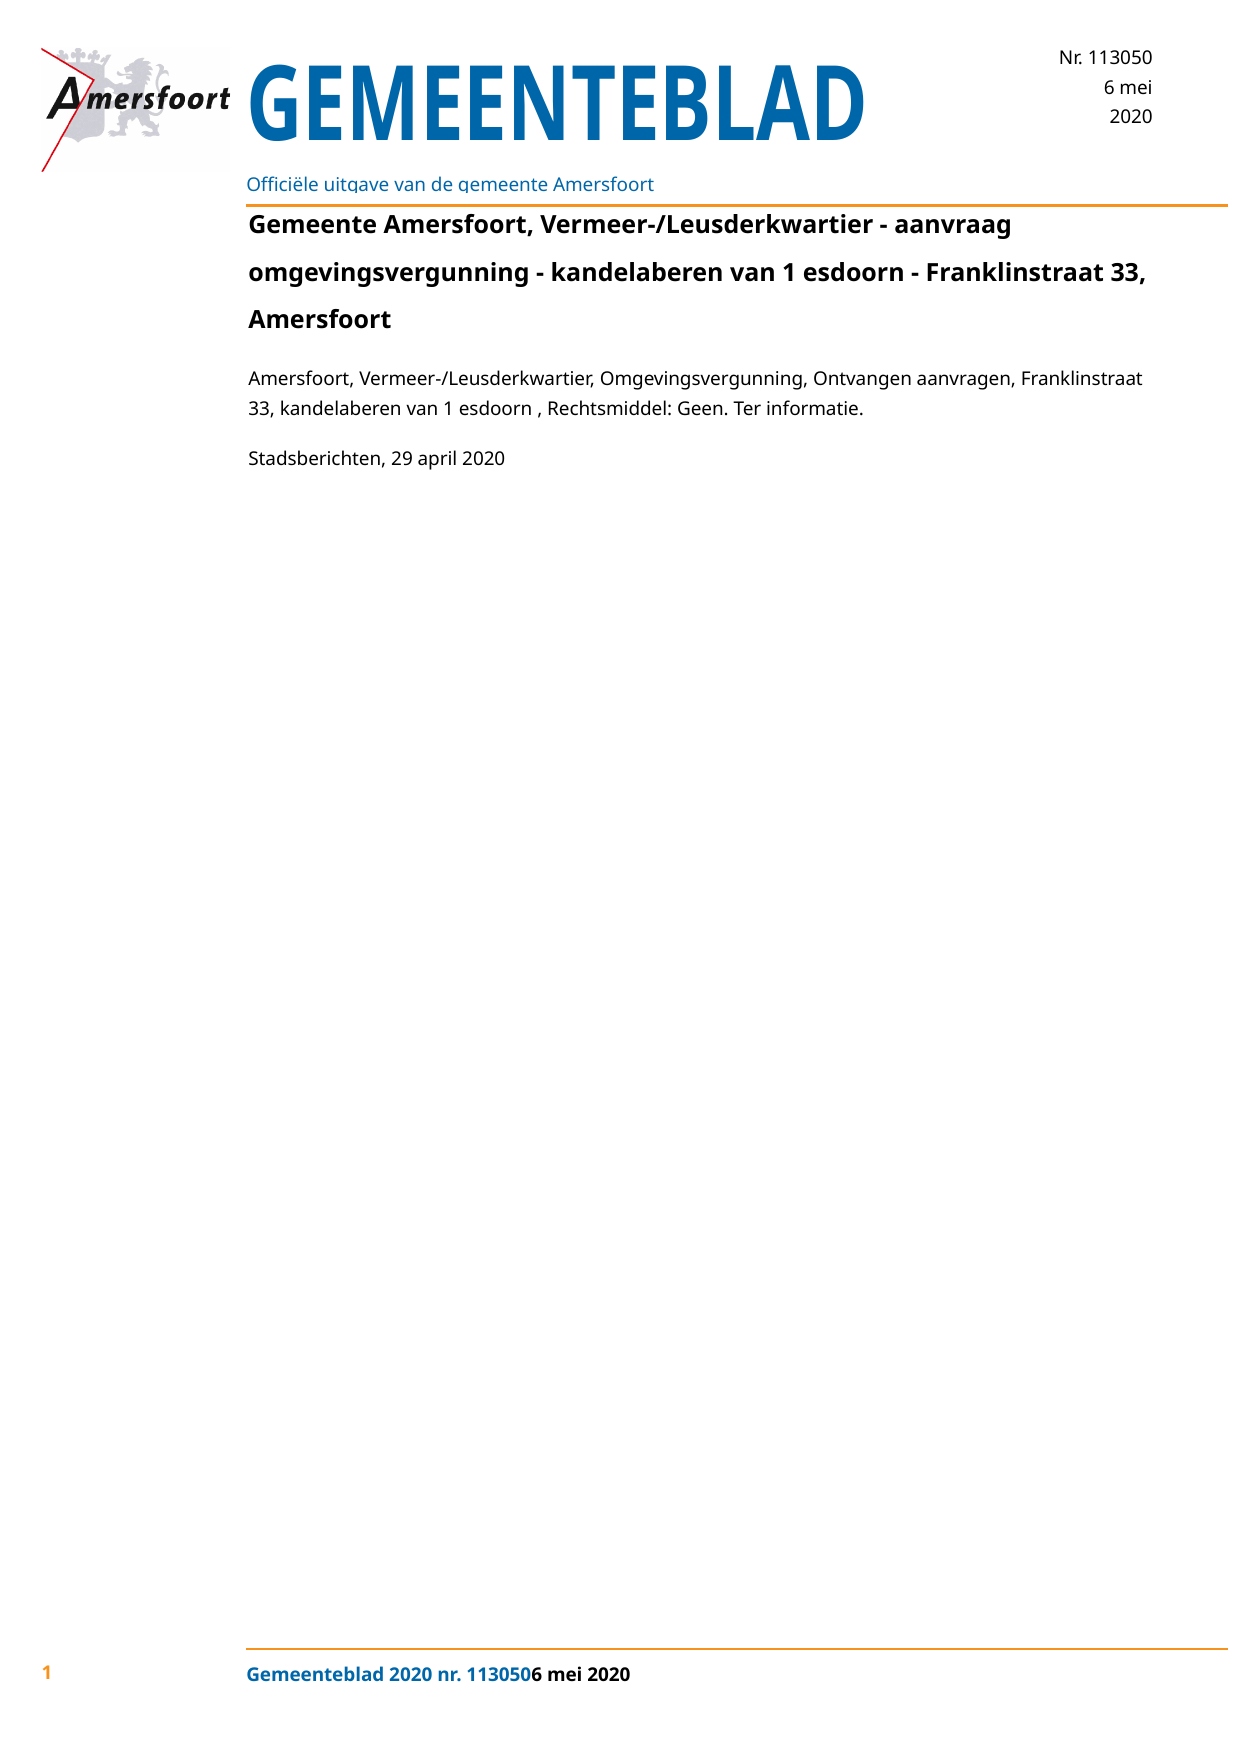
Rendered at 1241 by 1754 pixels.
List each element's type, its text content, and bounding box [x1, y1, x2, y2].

text Gemeente Amersfoort, Vermeer-/Leusderkwartier - aanvraag omgevingsvergunning - kandelaberen van 1 esdoorn - Franklinstraat 33, Amersfoort [248, 207, 1152, 336]
text Amersfoort, Vermeer-/Leusderkwartier, Omgevingsvergunning, Ontvangen aanvragen, Franklinstraat 33, kandelaberen van 1 esdoorn , Rechtsmiddel: Geen. Ter informatie. [248, 366, 1152, 421]
picture [41, 47, 231, 172]
text Stadsberichten, 29 april 2020 [248, 446, 1152, 471]
